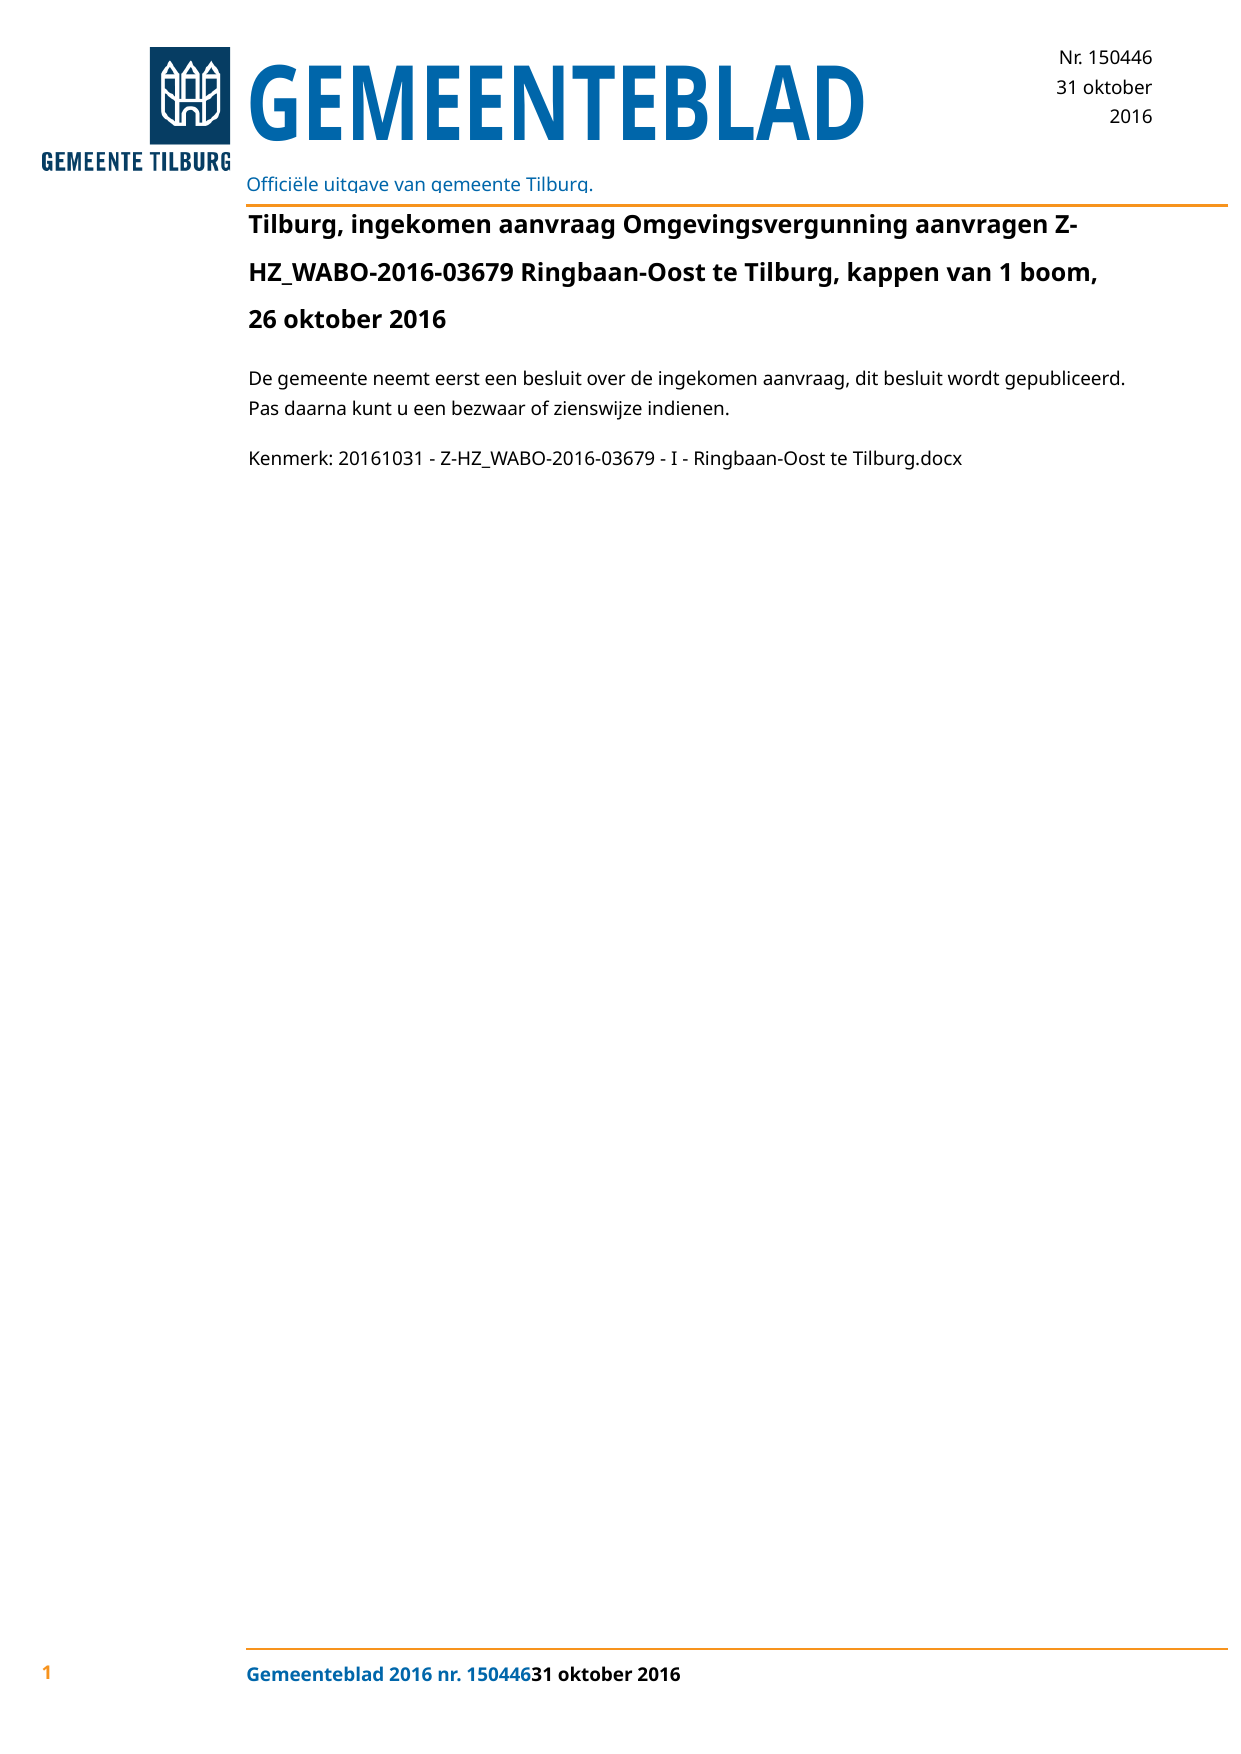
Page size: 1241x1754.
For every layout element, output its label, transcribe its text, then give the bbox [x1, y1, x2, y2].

text Tilburg, ingekomen aanvraag Omgevingsvergunning aanvragen Z-HZ_WABO-2016-03679 Ringbaan-Oost te Tilburg, kappen van 1 boom, 26 oktober 2016 [248, 207, 1152, 336]
picture [41, 47, 231, 172]
text De gemeente neemt eerst een besluit over de ingekomen aanvraag, dit besluit wordt gepubliceerd. Pas daarna kunt u een bezwaar of zienswijze indienen. [248, 366, 1152, 421]
text Kenmerk: 20161031 - Z-HZ_WABO-2016-03679 - I - Ringbaan-Oost te Tilburg.docx [248, 446, 1152, 471]
